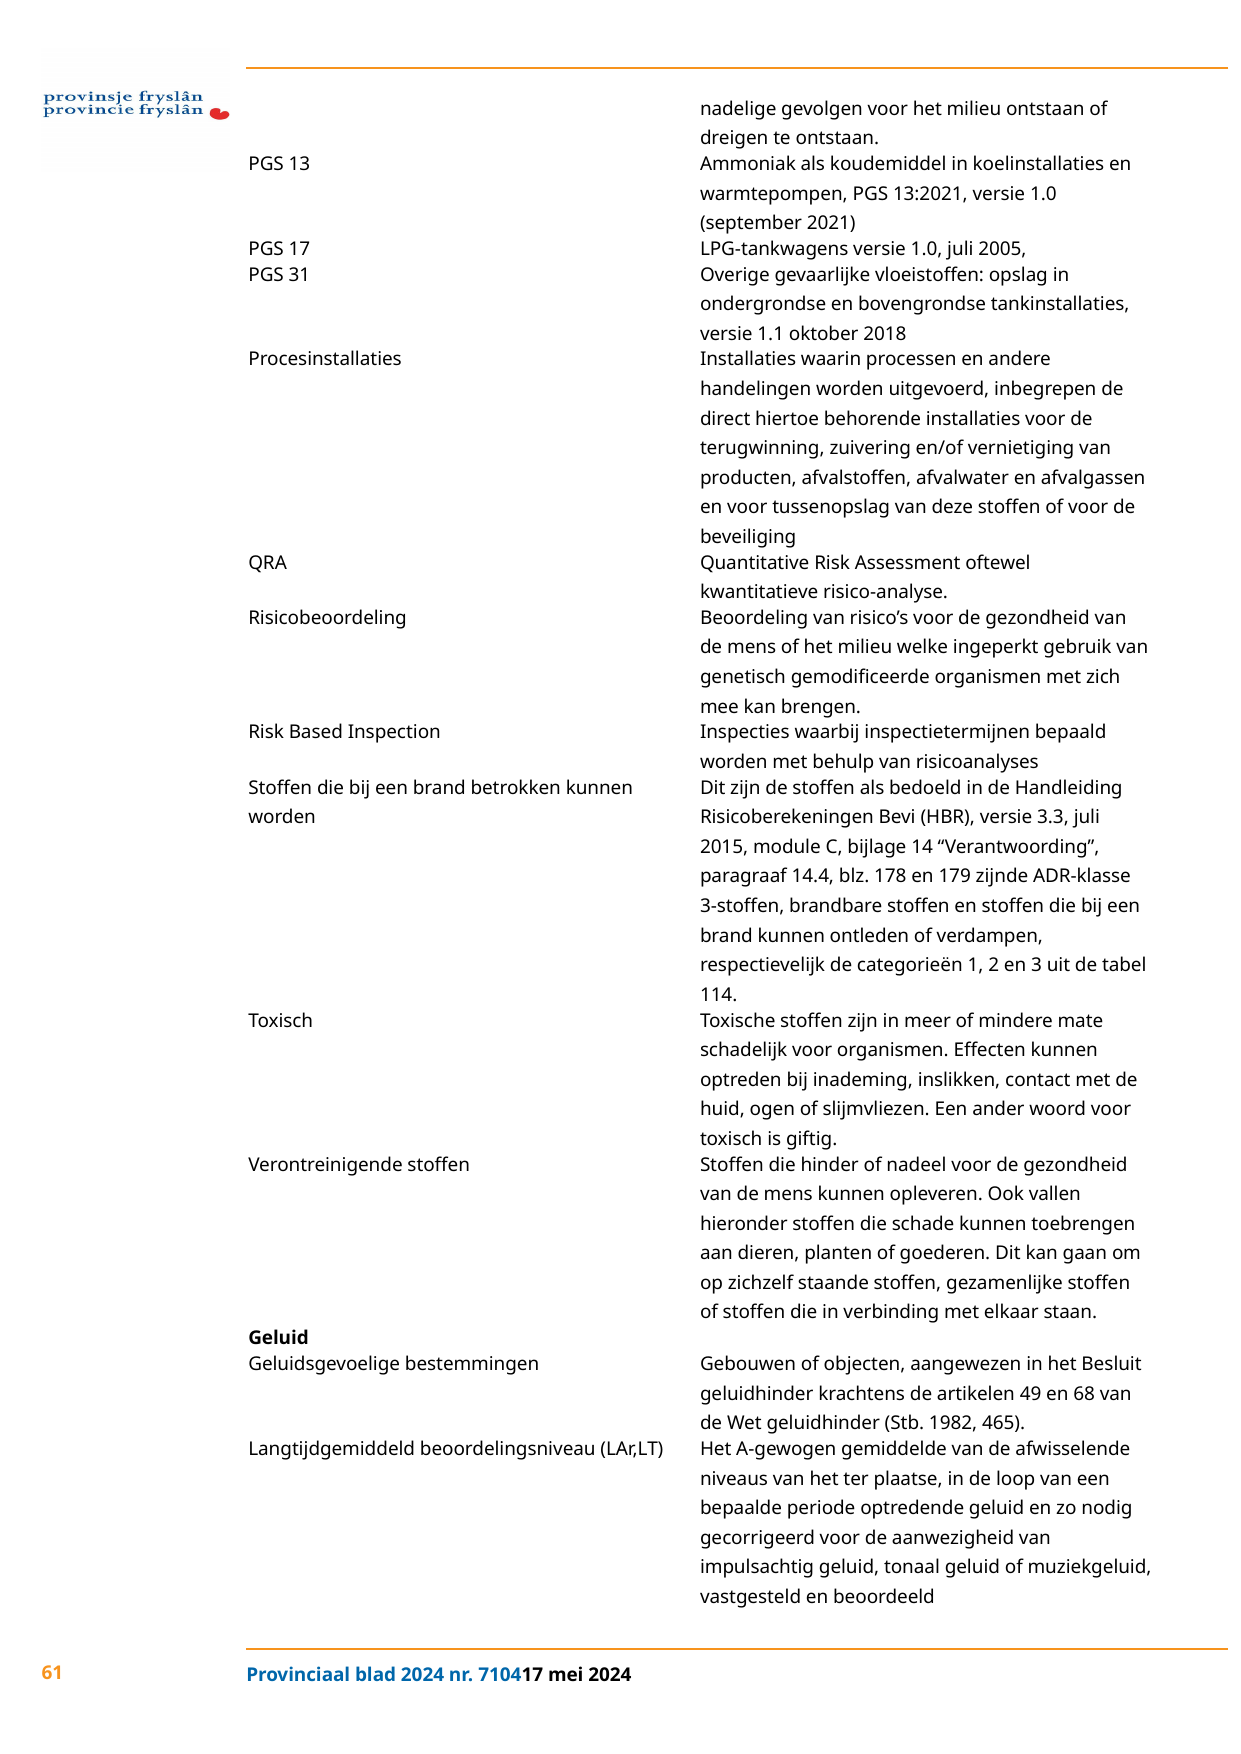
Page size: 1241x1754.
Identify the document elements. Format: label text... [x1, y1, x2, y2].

table_cell Gebouwen of objecten, aangewezen in het Besluit geluidhinder krachtens de artikelen 49 en 68 van de Wet geluidhinder (Stb. 1982, 465). [700, 1350, 1152, 1435]
table_cell Verontreinigende stoffen [248, 1151, 700, 1324]
table_cell Inspecties waarbij inspectietermijnen bepaald worden met behulp van risicoanalyses [700, 719, 1152, 774]
table_cell Risicobeoordeling [248, 604, 700, 719]
table_cell Langtijdgemiddeld beoordelingsniveau (LAr,LT) [248, 1435, 700, 1609]
table_cell Overige gevaarlijke vloeistoffen: opslag in ondergrondse en bovengrondse tankinstallaties, versie 1.1 oktober 2018 [700, 261, 1152, 346]
table_cell Ammoniak als koudemiddel in koelinstallaties en warmtepompen, PGS 13:2021, versie 1.0 (september 2021) [700, 150, 1152, 235]
table_cell Toxisch [248, 1007, 700, 1151]
table_cell nadelige gevolgen voor het milieu ontstaan of dreigen te ontstaan. [700, 95, 1152, 150]
table_cell Quantitative Risk Assessment oftewel kwantitatieve risico-analyse. [700, 549, 1152, 604]
table_cell Dit zijn de stoffen als bedoeld in de Handleiding Risicoberekeningen Bevi (HBR), versie 3.3, juli 2015, module C, bijlage 14 “Verantwoording”, paragraaf 14.4, blz. 178 en 179 zijnde ADR-klasse 3-stoffen, brandbare stoffen en stoffen die bij een brand kunnen ontleden of verdampen, respectievelijk de categorieën 1, 2 en 3 uit de tabel 114. [700, 774, 1152, 1007]
table_cell Procesinstallaties [248, 346, 700, 549]
table_cell QRA [248, 549, 700, 604]
table_cell PGS 31 [248, 261, 700, 346]
table_cell Risk Based Inspection [248, 719, 700, 774]
table_cell Het A-gewogen gemiddelde van de afwisselende niveaus van het ter plaatse, in de loop van een bepaalde periode optredende geluid en zo nodig gecorrigeerd voor de aanwezigheid van impulsachtig geluid, tonaal geluid of muziekgeluid, vastgesteld en beoordeeld [700, 1435, 1152, 1609]
table_cell Toxische stoffen zijn in meer of mindere mate schadelijk voor organismen. Effecten kunnen optreden bij inademing, inslikken, contact met de huid, ogen of slijmvliezen. Een ander woord voor toxisch is giftig. [700, 1007, 1152, 1151]
table_cell LPG-tankwagens versie 1.0, juli 2005, [700, 235, 1152, 261]
table_cell Beoordeling van risico’s voor de gezondheid van de mens of het milieu welke ingeperkt gebruik van genetisch gemodificeerde organismen met zich mee kan brengen. [700, 604, 1152, 719]
table_cell [248, 95, 700, 150]
table_cell Installaties waarin processen en andere handelingen worden uitgevoerd, inbegrepen de direct hiertoe behorende installaties voor de terugwinning, zuivering en/of vernietiging van producten, afvalstoffen, afvalwater en afvalgassen en voor tussenopslag van deze stoffen of voor de beveiliging [700, 346, 1152, 549]
table_cell Geluid [248, 1325, 700, 1350]
table_cell Geluidsgevoelige bestemmingen [248, 1350, 700, 1435]
table_cell Stoffen die bij een brand betrokken kunnen worden [248, 774, 700, 1007]
table_cell Stoffen die hinder of nadeel voor de gezondheid van de mens kunnen opleveren. Ook vallen hieronder stoffen die schade kunnen toebrengen aan dieren, planten of goederen. Dit kan gaan om op zichzelf staande stoffen, gezamenlijke stoffen of stoffen die in verbinding met elkaar staan. [700, 1151, 1152, 1324]
table_cell PGS 17 [248, 235, 700, 261]
table_cell PGS 13 [248, 150, 700, 235]
table_cell [700, 1325, 1152, 1350]
picture [41, 47, 231, 172]
